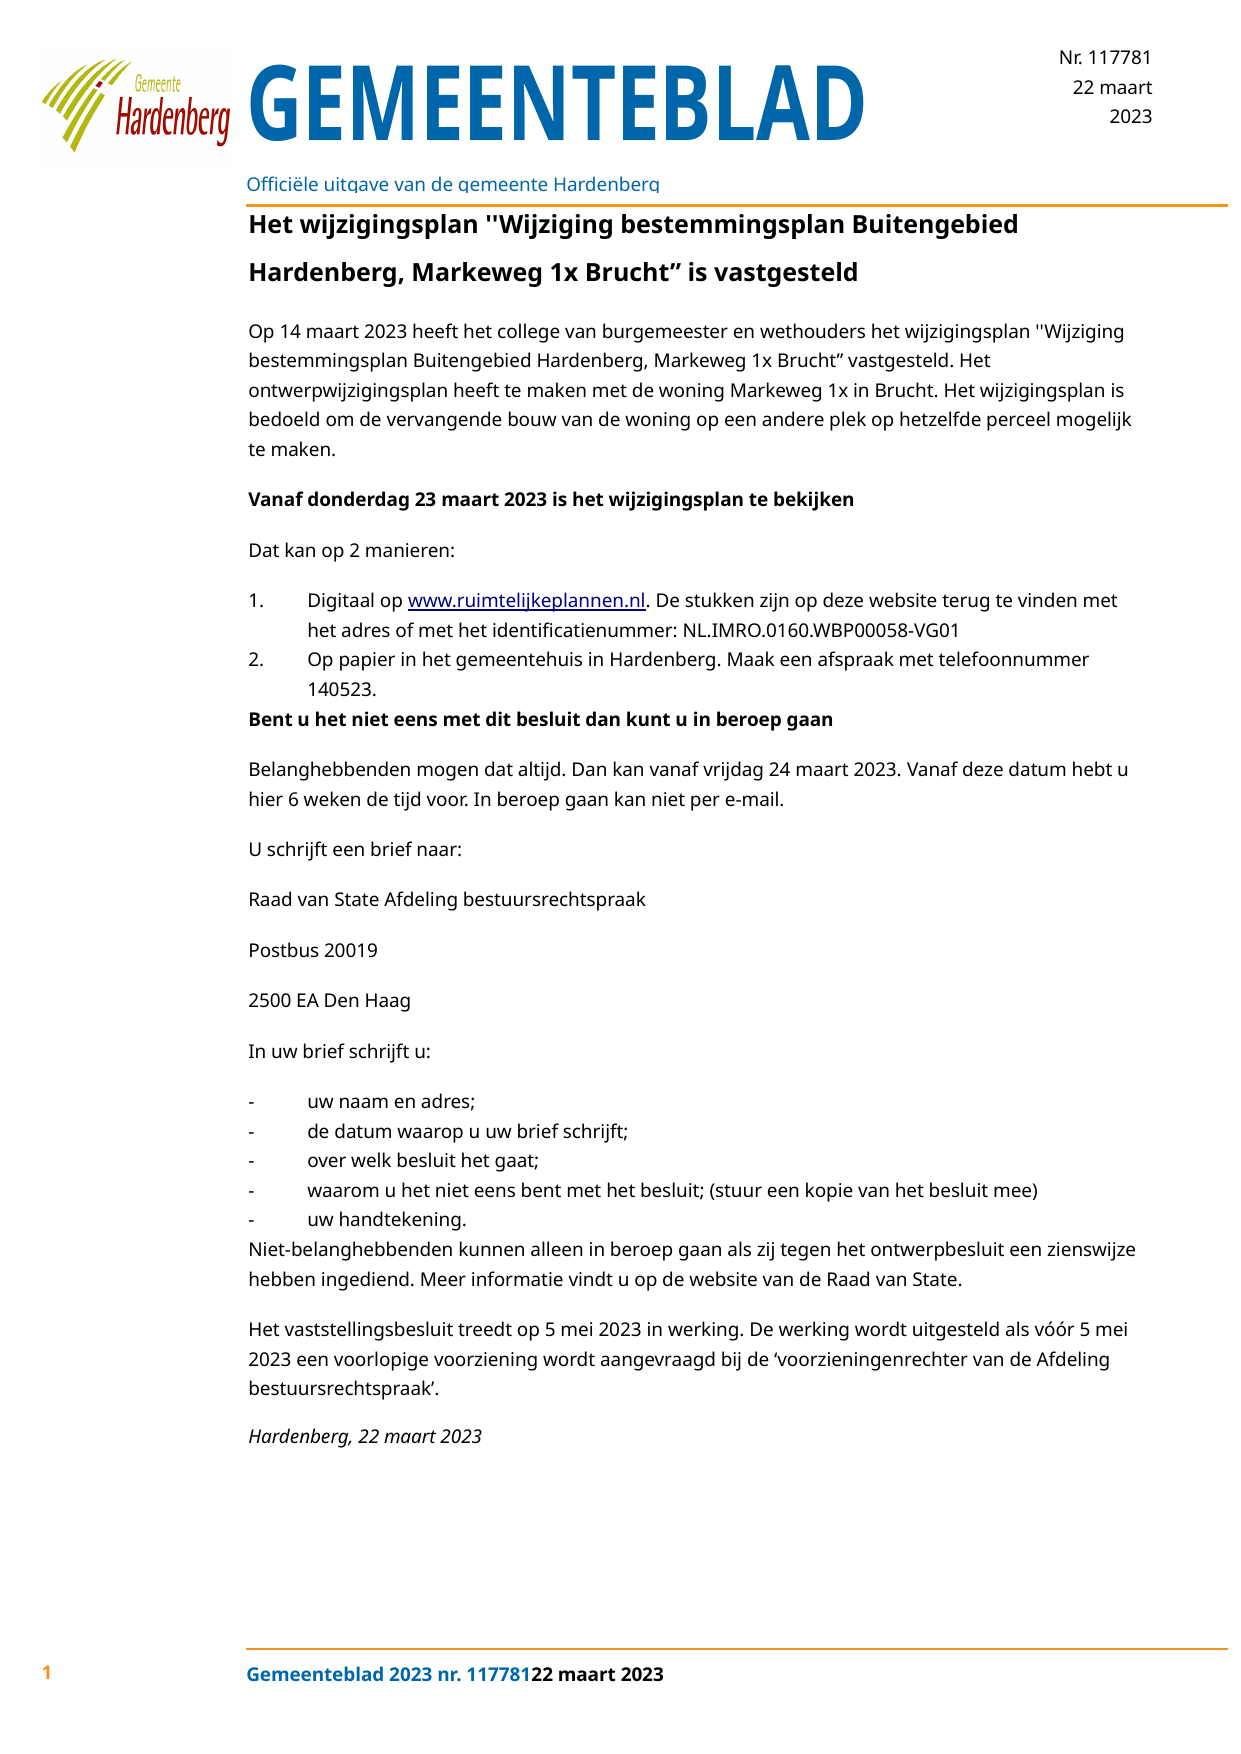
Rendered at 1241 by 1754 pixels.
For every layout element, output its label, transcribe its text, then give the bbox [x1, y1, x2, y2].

text Op 14 maart 2023 heeft het college van burgemeester en wethouders het wijzigingsplan ''Wijziging bestemmingsplan Buitengebied Hardenberg, Markeweg 1x Brucht” vastgesteld. Het ontwerpwijzigingsplan heeft te maken met de woning Markeweg 1x in Brucht. Het wijzigingsplan is bedoeld om de vervangende bouw van de woning op een andere plek op hetzelfde perceel mogelijk te maken. [248, 318, 1152, 462]
text 2500 EA Den Haag [248, 987, 1152, 1013]
text Het vaststellingsbesluit treedt op 5 mei 2023 in werking. De werking wordt uitgesteld als vóór 5 mei 2023 een voorlopige voorziening wordt aangevraagd bij de ‘voorzieningenrechter van de Afdeling bestuursrechtspraak’. [248, 1316, 1152, 1401]
text Bent u het niet eens met dit besluit dan kunt u in beroep gaan [248, 706, 1152, 732]
text Belanghebbenden mogen dat altijd. Dan kan vanaf vrijdag 24 maart 2023. Vanaf deze datum hebt u hier 6 weken de tijd voor. In beroep gaan kan niet per e-mail. [248, 756, 1152, 812]
text Het wijzigingsplan ''Wijziging bestemmingsplan Buitengebied Hardenberg, Markeweg 1x Brucht” is vastgesteld [248, 207, 1152, 288]
text In uw brief schrijft u: [248, 1038, 1152, 1064]
list de datum waarop u uw brief schrijft; [248, 1118, 1152, 1144]
picture [41, 47, 231, 172]
list Digitaal op www.ruimtelijkeplannen.nl. De stukken zijn op deze website terug te vinden met het adres of met het identificatienummer: NL.IMRO.0160.WBP00058-VG01 [248, 587, 1152, 643]
text Dat kan op 2 manieren: [248, 537, 1152, 563]
text Postbus 20019 [248, 937, 1152, 963]
text Hardenberg, 22 maart 2023 [248, 1423, 1152, 1449]
list waarom u het niet eens bent met het besluit; (stuur een kopie van het besluit mee) [248, 1177, 1152, 1203]
list over welk besluit het gaat; [248, 1147, 1152, 1173]
list uw handtekening. [248, 1207, 1152, 1232]
text Vanaf donderdag 23 maart 2023 is het wijzigingsplan te bekijken [248, 487, 1152, 512]
text Raad van State Afdeling bestuursrechtspraak [248, 887, 1152, 912]
list Op papier in het gemeentehuis in Hardenberg. Maak een afspraak met telefoonnummer 140523. [248, 647, 1152, 702]
text U schrijft een brief naar: [248, 836, 1152, 862]
text Niet-belanghebbenden kunnen alleen in beroep gaan als zij tegen het ontwerpbesluit een zienswijze hebben ingediend. Meer informatie vindt u op de website van de Raad van State. [248, 1236, 1152, 1292]
list uw naam en adres; [248, 1088, 1152, 1114]
